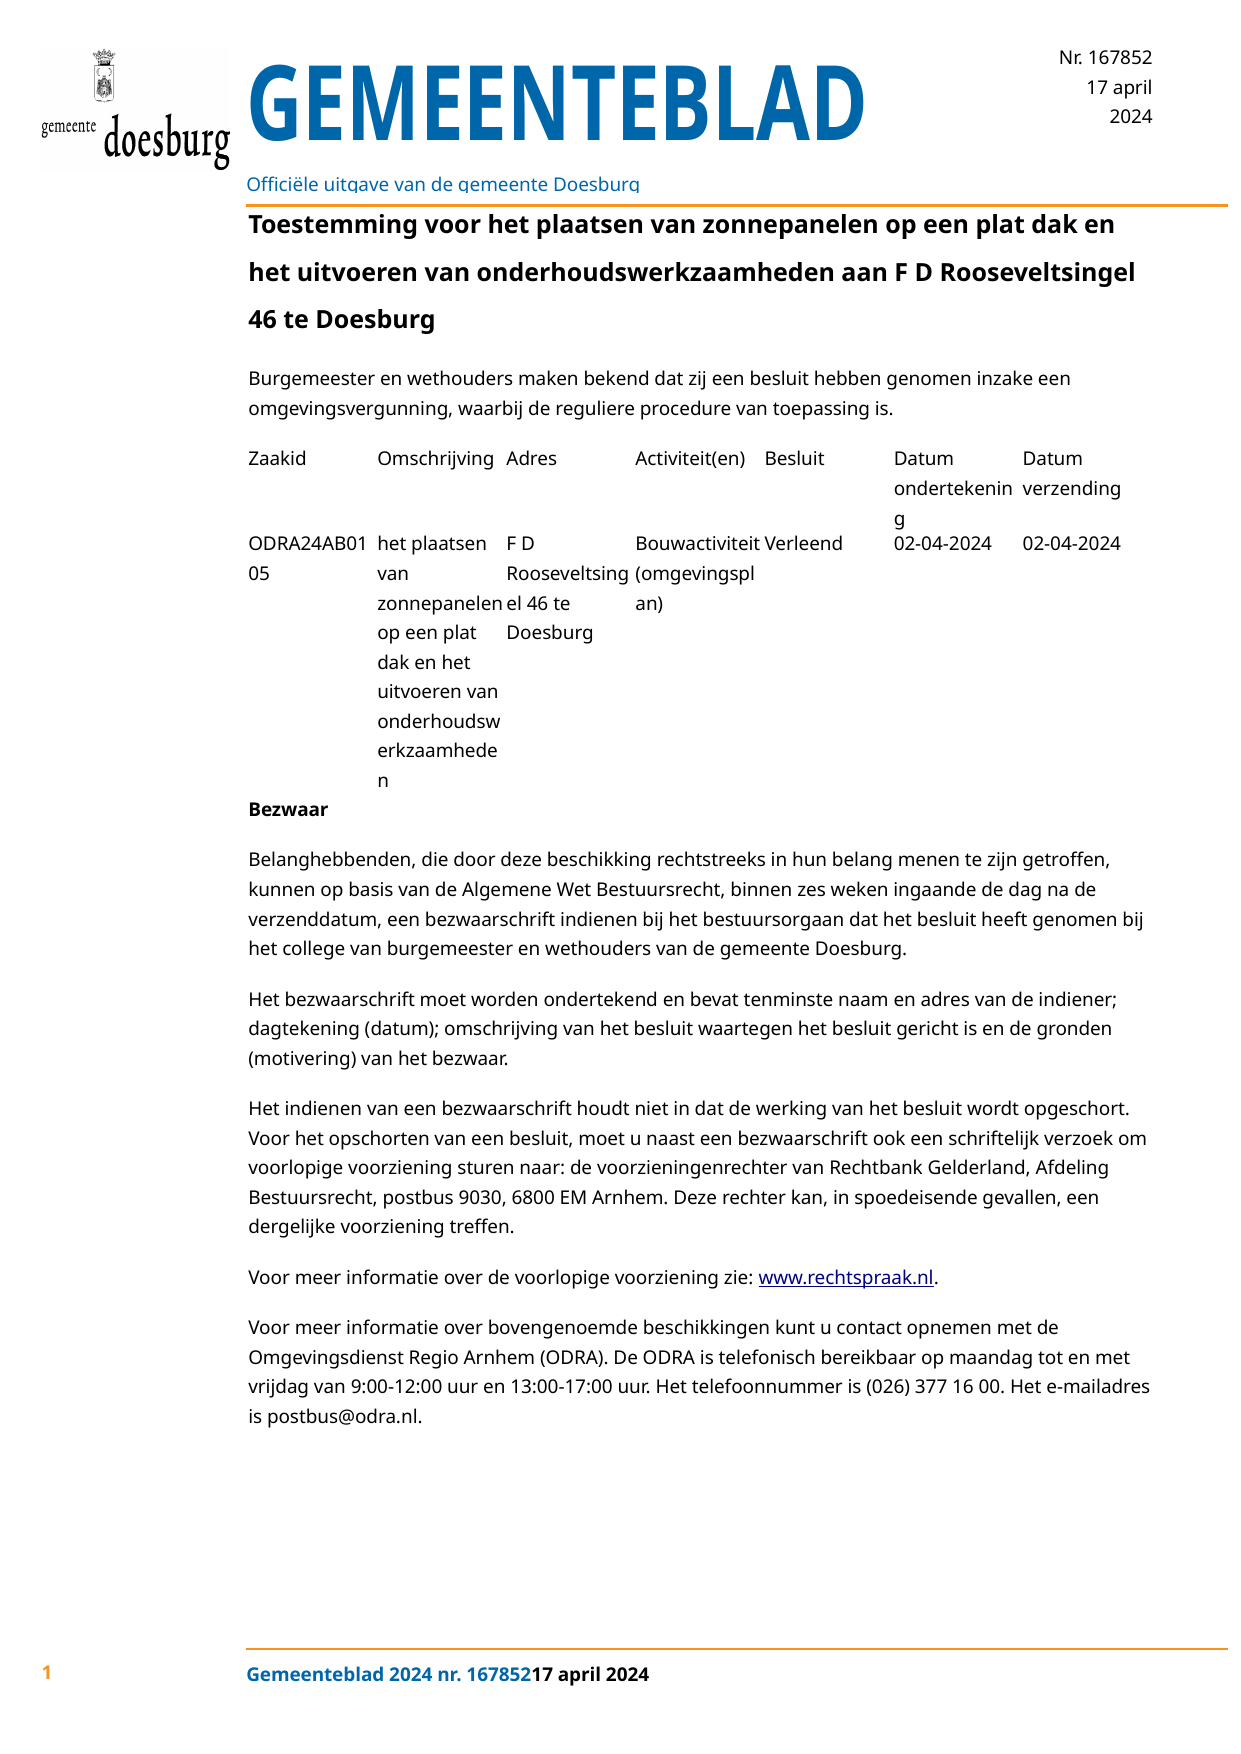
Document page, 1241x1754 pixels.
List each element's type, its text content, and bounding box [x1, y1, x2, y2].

picture [41, 47, 231, 172]
text Belanghebbenden, die door deze beschikking rechtstreeks in hun belang menen te zijn getroffen, kunnen op basis van de Algemene Wet Bestuursrecht, binnen zes weken ingaande de dag na de verzenddatum, een bezwaarschrift indienen bij het bestuursorgaan dat het besluit heeft genomen bij het college van burgemeester en wethouders van de gemeente Doesburg. [248, 847, 1152, 961]
table_header Datum verzending [1023, 446, 1152, 531]
text Toestemming voor het plaatsen van zonnepanelen op een plat dak en het uitvoeren van onderhoudswerkzaamheden aan F D Rooseveltsingel 46 te Doesburg [248, 207, 1152, 336]
table_header Adres [506, 446, 635, 531]
table_cell Bouwactiviteit (omgevingsplan) [635, 531, 764, 793]
table_header Besluit [764, 446, 893, 531]
table_header Zaakid [248, 446, 377, 531]
text Burgemeester en wethouders maken bekend dat zij een besluit hebben genomen inzake een omgevingsvergunning, waarbij de reguliere procedure van toepassing is. [248, 366, 1152, 421]
table_cell Verleend [764, 531, 893, 793]
table_header Omschrijving [377, 446, 506, 531]
table_cell 02-04-2024 [894, 531, 1022, 793]
table_cell ODRA24AB0105 [248, 531, 377, 793]
text Bezwaar [248, 796, 1152, 822]
table_cell F D Rooseveltsingel 46 te Doesburg [506, 531, 635, 793]
text Voor meer informatie over de voorlopige voorziening zie: www.rechtspraak.nl. [248, 1264, 1152, 1290]
text Het bezwaarschrift moet worden ondertekend en bevat tenminste naam en adres van de indiener; dagtekening (datum); omschrijving van het besluit waartegen het besluit gericht is en de gronden (motivering) van het bezwaar. [248, 986, 1152, 1071]
table_cell 02-04-2024 [1023, 531, 1152, 793]
table_header Activiteit(en) [635, 446, 764, 531]
text Het indienen van een bezwaarschrift houdt niet in dat de werking van het besluit wordt opgeschort. Voor het opschorten van een besluit, moet u naast een bezwaarschrift ook een schriftelijk verzoek om voorlopige voorziening sturen naar: de voorzieningenrechter van Rechtbank Gelderland, Afdeling Bestuursrecht, postbus 9030, 6800 EM Arnhem. Deze rechter kan, in spoedeisende gevallen, een dergelijke voorziening treffen. [248, 1095, 1152, 1239]
text Voor meer informatie over bovengenoemde beschikkingen kunt u contact opnemen met de Omgevingsdienst Regio Arnhem (ODRA). De ODRA is telefonisch bereikbaar op maandag tot en met vrijdag van 9:00-12:00 uur en 13:00-17:00 uur. Het telefoonnummer is (026) 377 16 00. Het e-mailadres is postbus@odra.nl. [248, 1314, 1152, 1429]
table_cell het plaatsen van zonnepanelen op een plat dak en het uitvoeren van onderhoudswerkzaamheden [377, 531, 506, 793]
table_header Datum ondertekening [894, 446, 1022, 531]
